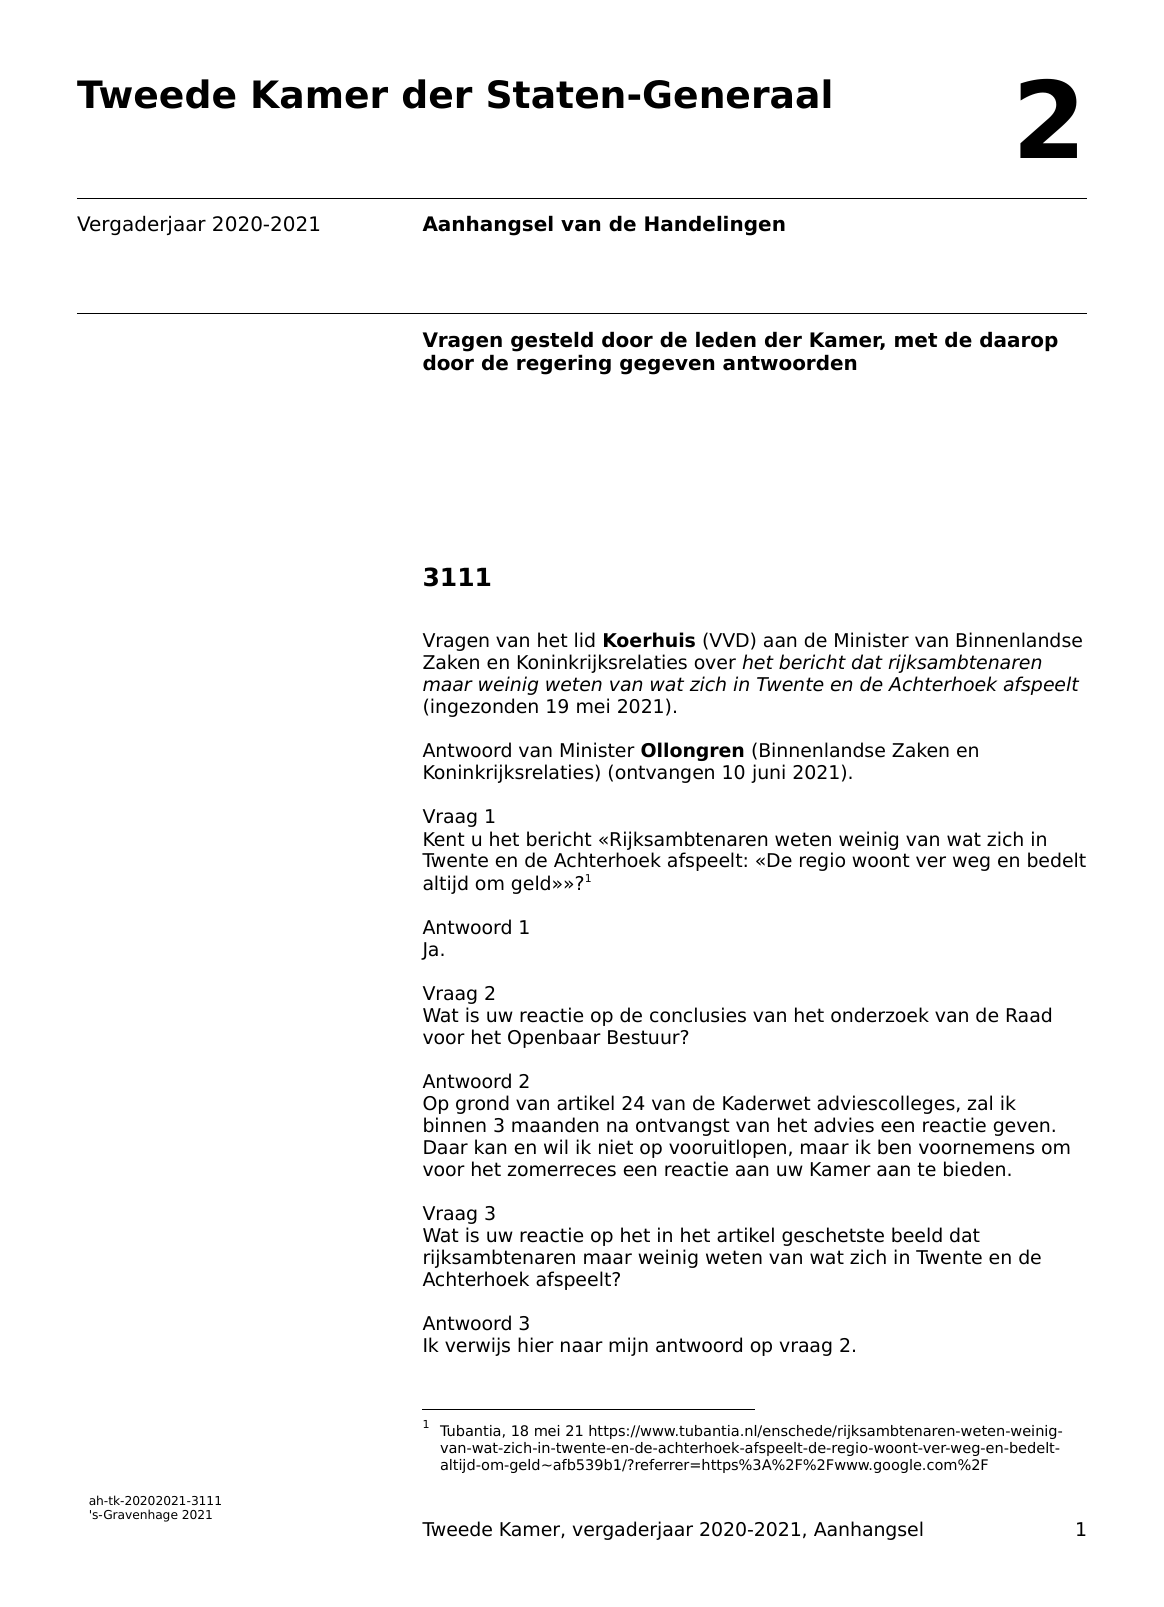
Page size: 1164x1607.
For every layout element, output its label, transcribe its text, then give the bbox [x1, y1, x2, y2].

text Ik verwijs hier naar mijn antwoord op vraag 2. [422, 1335, 1087, 1357]
text ah-tk-20202021-3111 [88, 1494, 323, 1508]
text Kent u het bericht «Rijksambtenaren weten weinig van wat zich in Twente en de Achterhoek afspeelt: «De regio woont ver weg en bedelt altijd om geld»»? [422, 828, 1087, 894]
text Vraag 3 [422, 1203, 1087, 1225]
table_cell Vragen gesteld door de leden der Kamer, met de daarop door de regering gegeven antwoorden [422, 314, 1087, 375]
table_header Tweede Kamer der Staten-Generaal [77, 59, 886, 198]
text Op grond van artikel 24 van de Kaderwet adviescolleges, zal ik binnen 3 maanden na ontvangst van het advies een reactie geven. Daar kan en wil ik niet op vooruitlopen, maar ik ben voornemens om voor het zomerreces een reactie aan uw Kamer aan te bieden. [422, 1093, 1087, 1181]
text Ja. [422, 938, 1087, 961]
text Antwoord 3 [422, 1313, 1087, 1335]
text Vragen van het lid Koerhuis (VVD) aan de Minister van Binnenlandse Zaken en Koninkrijksrelaties over het bericht dat rijksambtenaren maar weinig weten van wat zich in Twente en de Achterhoek afspeelt (ingezonden 19 mei 2021). [422, 630, 1087, 718]
text Antwoord 1 [422, 917, 1087, 938]
table_cell Aanhangsel van de Handelingen [422, 199, 1087, 313]
text Vraag 2 [422, 983, 1087, 1005]
text Antwoord 2 [422, 1071, 1087, 1093]
table_cell Vergaderjaar 2020-2021 [77, 199, 422, 313]
text Wat is uw reactie op de conclusies van het onderzoek van de Raad voor het Openbaar Bestuur? [422, 1005, 1087, 1049]
text 's-Gravenhage 2021 [88, 1508, 323, 1522]
table_header 2 [886, 59, 1087, 198]
text 3111 [422, 563, 1087, 592]
text Vraag 1 [422, 806, 1087, 828]
text Tubantia, 18 mei 21 https://www.tubantia.nl/enschede/rijksambtenaren-weten-weinig-van-wat-zich-in-twente-en-de-achterhoek-afspeelt-de-regio-woont-ver-weg-en-bedelt-altijd-om-geld~afb539b1/?referrer=https%3A%2F%2Fwww.google.com%2F [422, 1418, 1087, 1474]
text Wat is uw reactie op het in het artikel geschetste beeld dat rijksambtenaren maar weinig weten van wat zich in Twente en de Achterhoek afspeelt? [422, 1225, 1087, 1291]
text Antwoord van Minister Ollongren (Binnenlandse Zaken en Koninkrijksrelaties) (ontvangen 10 juni 2021). [422, 740, 1087, 784]
table_cell [77, 314, 422, 375]
